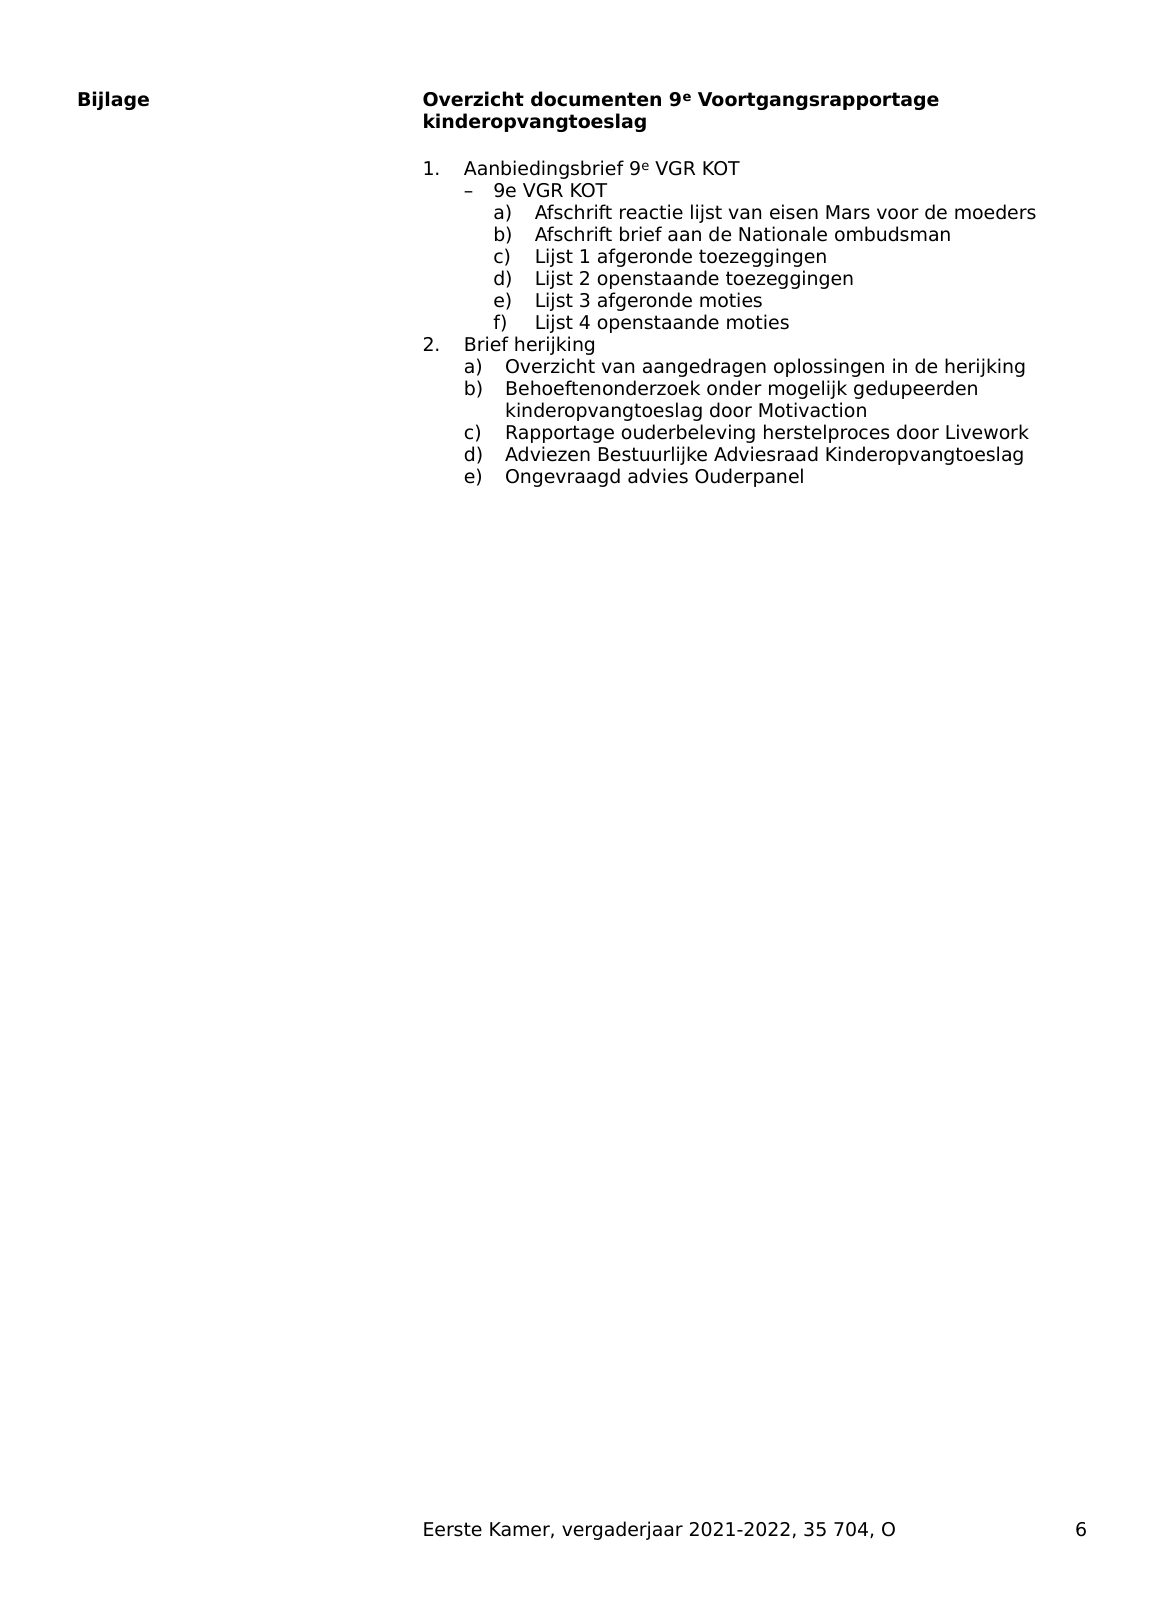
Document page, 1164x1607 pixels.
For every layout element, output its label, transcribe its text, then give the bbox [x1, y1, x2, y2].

text d) Lijst 2 openstaande toezeggingen [493, 268, 1087, 290]
text – 9e VGR KOT [464, 180, 1087, 202]
subtitle Bijlage Overzicht documenten 9e Voortgangsrapportage kinderopvangtoeslag [77, 89, 1087, 133]
text f) Lijst 4 openstaande moties [493, 312, 1087, 334]
text d) Adviezen Bestuurlijke Adviesraad Kinderopvangtoeslag [464, 444, 1087, 466]
text b) Afschrift brief aan de Nationale ombudsman [493, 224, 1087, 246]
text e) Lijst 3 afgeronde moties [493, 290, 1087, 312]
text 2. Brief herijking [422, 334, 1087, 356]
text a) Overzicht van aangedragen oplossingen in de herijking [464, 356, 1087, 378]
text c) Lijst 1 afgeronde toezeggingen [493, 246, 1087, 268]
text 1. Aanbiedingsbrief 9e VGR KOT [422, 158, 1087, 180]
text c) Rapportage ouderbeleving herstelproces door Livework [464, 422, 1087, 444]
text a) Afschrift reactie lijst van eisen Mars voor de moeders [493, 202, 1087, 224]
text e) Ongevraagd advies Ouderpanel [464, 466, 1087, 488]
text b) Behoeftenonderzoek onder mogelijk gedupeerden kinderopvangtoeslag door Motivaction [464, 378, 1087, 422]
